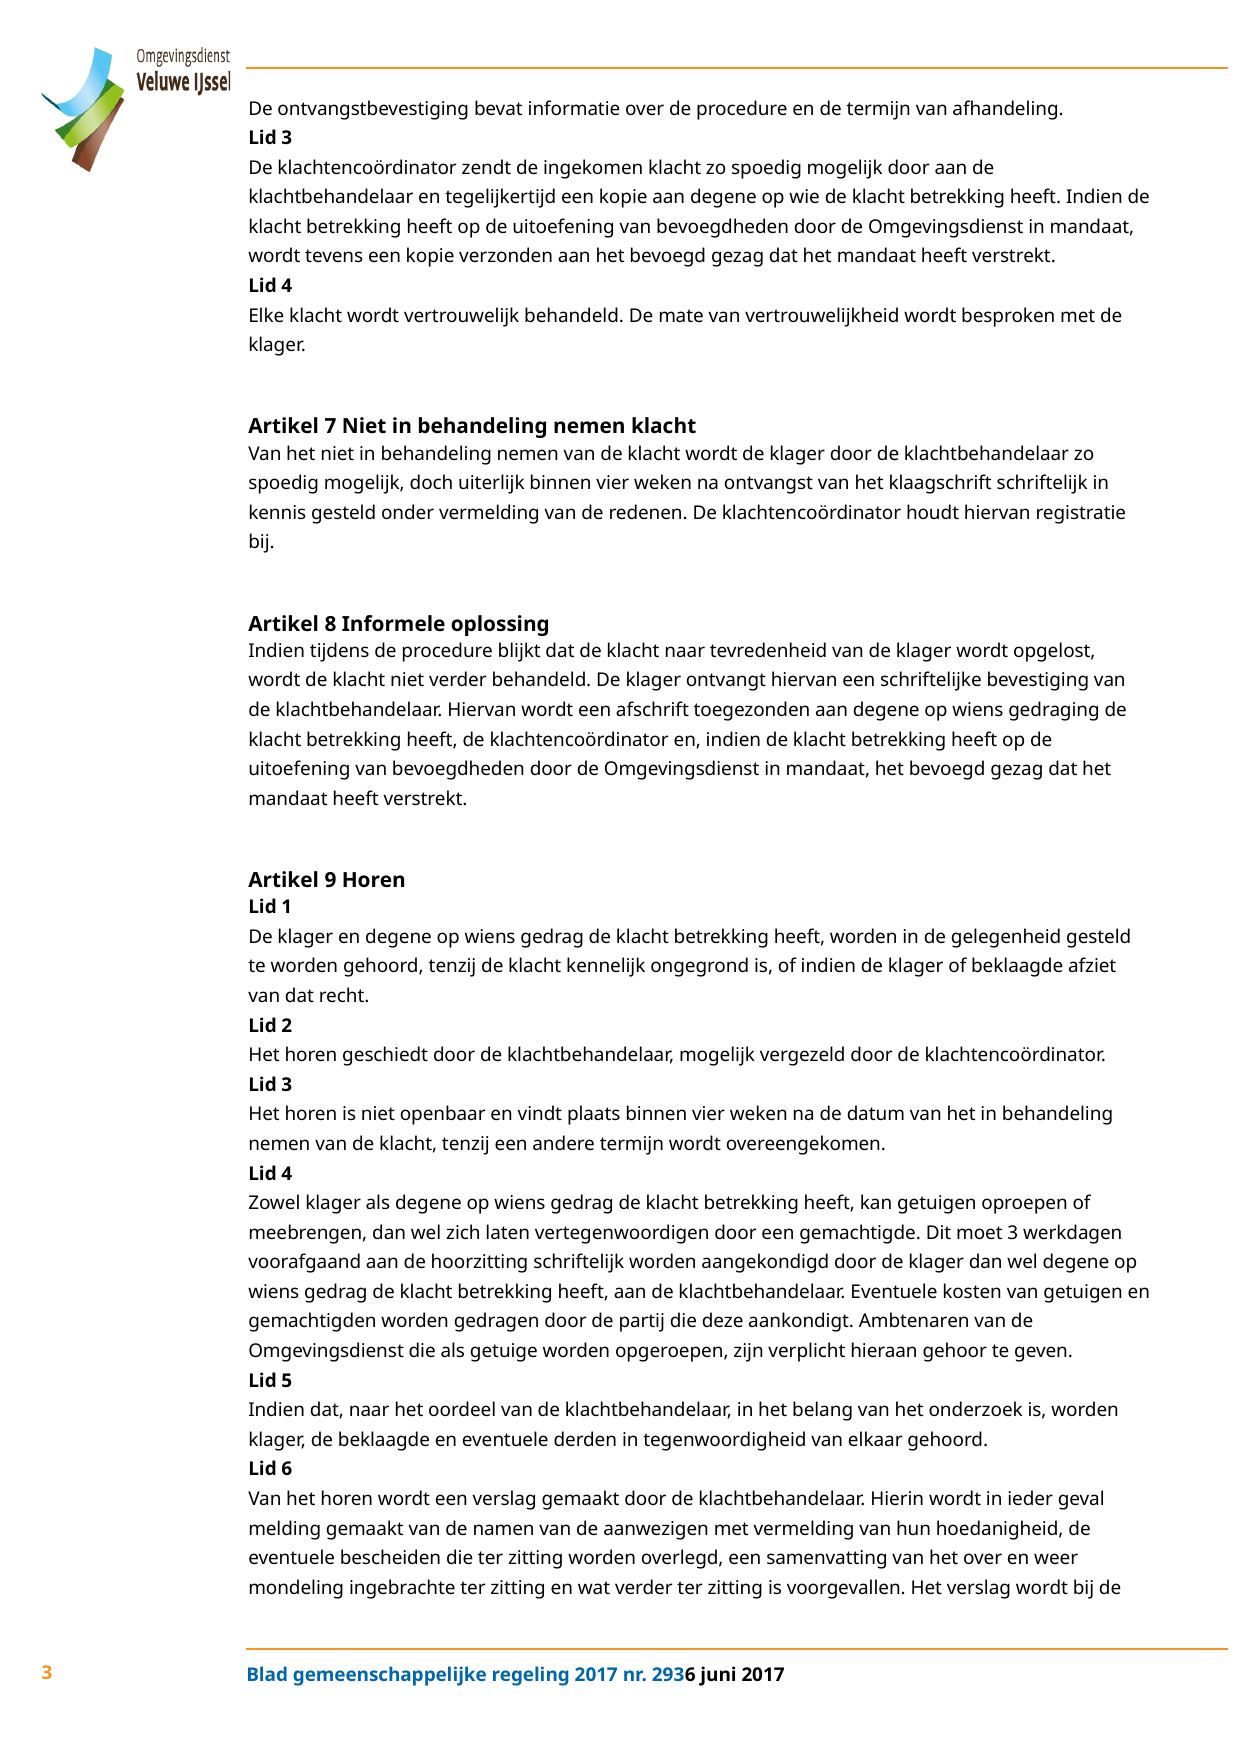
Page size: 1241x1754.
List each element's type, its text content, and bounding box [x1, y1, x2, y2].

text Het horen is niet openbaar en vindt plaats binnen vier weken na de datum van het in behandeling nemen van de klacht, tenzij een andere termijn wordt overeengekomen. [248, 1101, 1152, 1156]
text De ontvangstbevestiging bevat informatie over de procedure en de termijn van afhandeling. [248, 95, 1152, 121]
text De klager en degene op wiens gedrag de klacht betrekking heeft, worden in de gelegenheid gesteld te worden gehoord, tenzij de klacht kennelijk ongegrond is, of indien de klager of beklaagde afziet van dat recht. [248, 923, 1152, 1008]
text Indien tijdens de procedure blijkt dat de klacht naar tevredenheid van de klager wordt opgelost, wordt de klacht niet verder behandeld. De klager ontvangt hiervan een schriftelijke bevestiging van de klachtbehandelaar. Hiervan wordt een afschrift toegezonden aan degene op wiens gedraging de klacht betrekking heeft, de klachtencoördinator en, indien de klacht betrekking heeft op de uitoefening van bevoegdheden door de Omgevingsdienst in mandaat, het bevoegd gezag dat het mandaat heeft verstrekt. [248, 637, 1152, 811]
text Lid 2 [248, 1012, 1152, 1037]
text Indien dat, naar het oordeel van de klachtbehandelaar, in het belang van het onderzoek is, worden klager, de beklaagde en eventuele derden in tegenwoordigheid van elkaar gehoord. [248, 1396, 1152, 1452]
text Van het horen wordt een verslag gemaakt door de klachtbehandelaar. Hierin wordt in ieder geval melding gemaakt van de namen van de aanwezigen met vermelding van hun hoedanigheid, de eventuele bescheiden die ter zitting worden overlegd, een samenvatting van het over en weer mondeling ingebrachte ter zitting en wat verder ter zitting is voorgevallen. Het verslag wordt bij de [248, 1485, 1152, 1599]
text Lid 4 [248, 1160, 1152, 1185]
text Artikel 7 Niet in behandeling nemen klacht [248, 411, 1152, 440]
text Lid 1 [248, 893, 1152, 919]
text Lid 4 [248, 272, 1152, 298]
text Artikel 9 Horen [248, 865, 1152, 893]
text Lid 3 [248, 124, 1152, 150]
text Zowel klager als degene op wiens gedrag de klacht betrekking heeft, kan getuigen oproepen of meebrengen, dan wel zich laten vertegenwoordigen door een gemachtigde. Dit moet 3 werkdagen voorafgaand aan de hoorzitting schriftelijk worden aangekondigd door de klager dan wel degene op wiens gedrag de klacht betrekking heeft, aan de klachtbehandelaar. Eventuele kosten van getuigen en gemachtigden worden gedragen door de partij die deze aankondigt. Ambtenaren van de Omgevingsdienst die als getuige worden opgeroepen, zijn verplicht hieraan gehoor te geven. [248, 1189, 1152, 1363]
text Lid 6 [248, 1456, 1152, 1481]
text Lid 5 [248, 1367, 1152, 1392]
text Van het niet in behandeling nemen van de klacht wordt de klager door de klachtbehandelaar zo spoedig mogelijk, doch uiterlijk binnen vier weken na ontvangst van het klaagschrift schriftelijk in kennis gesteld onder vermelding van de redenen. De klachtencoördinator houdt hiervan registratie bij. [248, 440, 1152, 554]
picture [41, 47, 231, 172]
text Artikel 8 Informele oplossing [248, 609, 1152, 637]
text De klachtencoördinator zendt de ingekomen klacht zo spoedig mogelijk door aan de klachtbehandelaar en tegelijkertijd een kopie aan degene op wie de klacht betrekking heeft. Indien de klacht betrekking heeft op de uitoefening van bevoegdheden door de Omgevingsdienst in mandaat, wordt tevens een kopie verzonden aan het bevoegd gezag dat het mandaat heeft verstrekt. [248, 154, 1152, 268]
text Lid 3 [248, 1071, 1152, 1097]
text Het horen geschiedt door de klachtbehandelaar, mogelijk vergezeld door de klachtencoördinator. [248, 1041, 1152, 1067]
text Elke klacht wordt vertrouwelijk behandeld. De mate van vertrouwelijkheid wordt besproken met de klager. [248, 302, 1152, 357]
